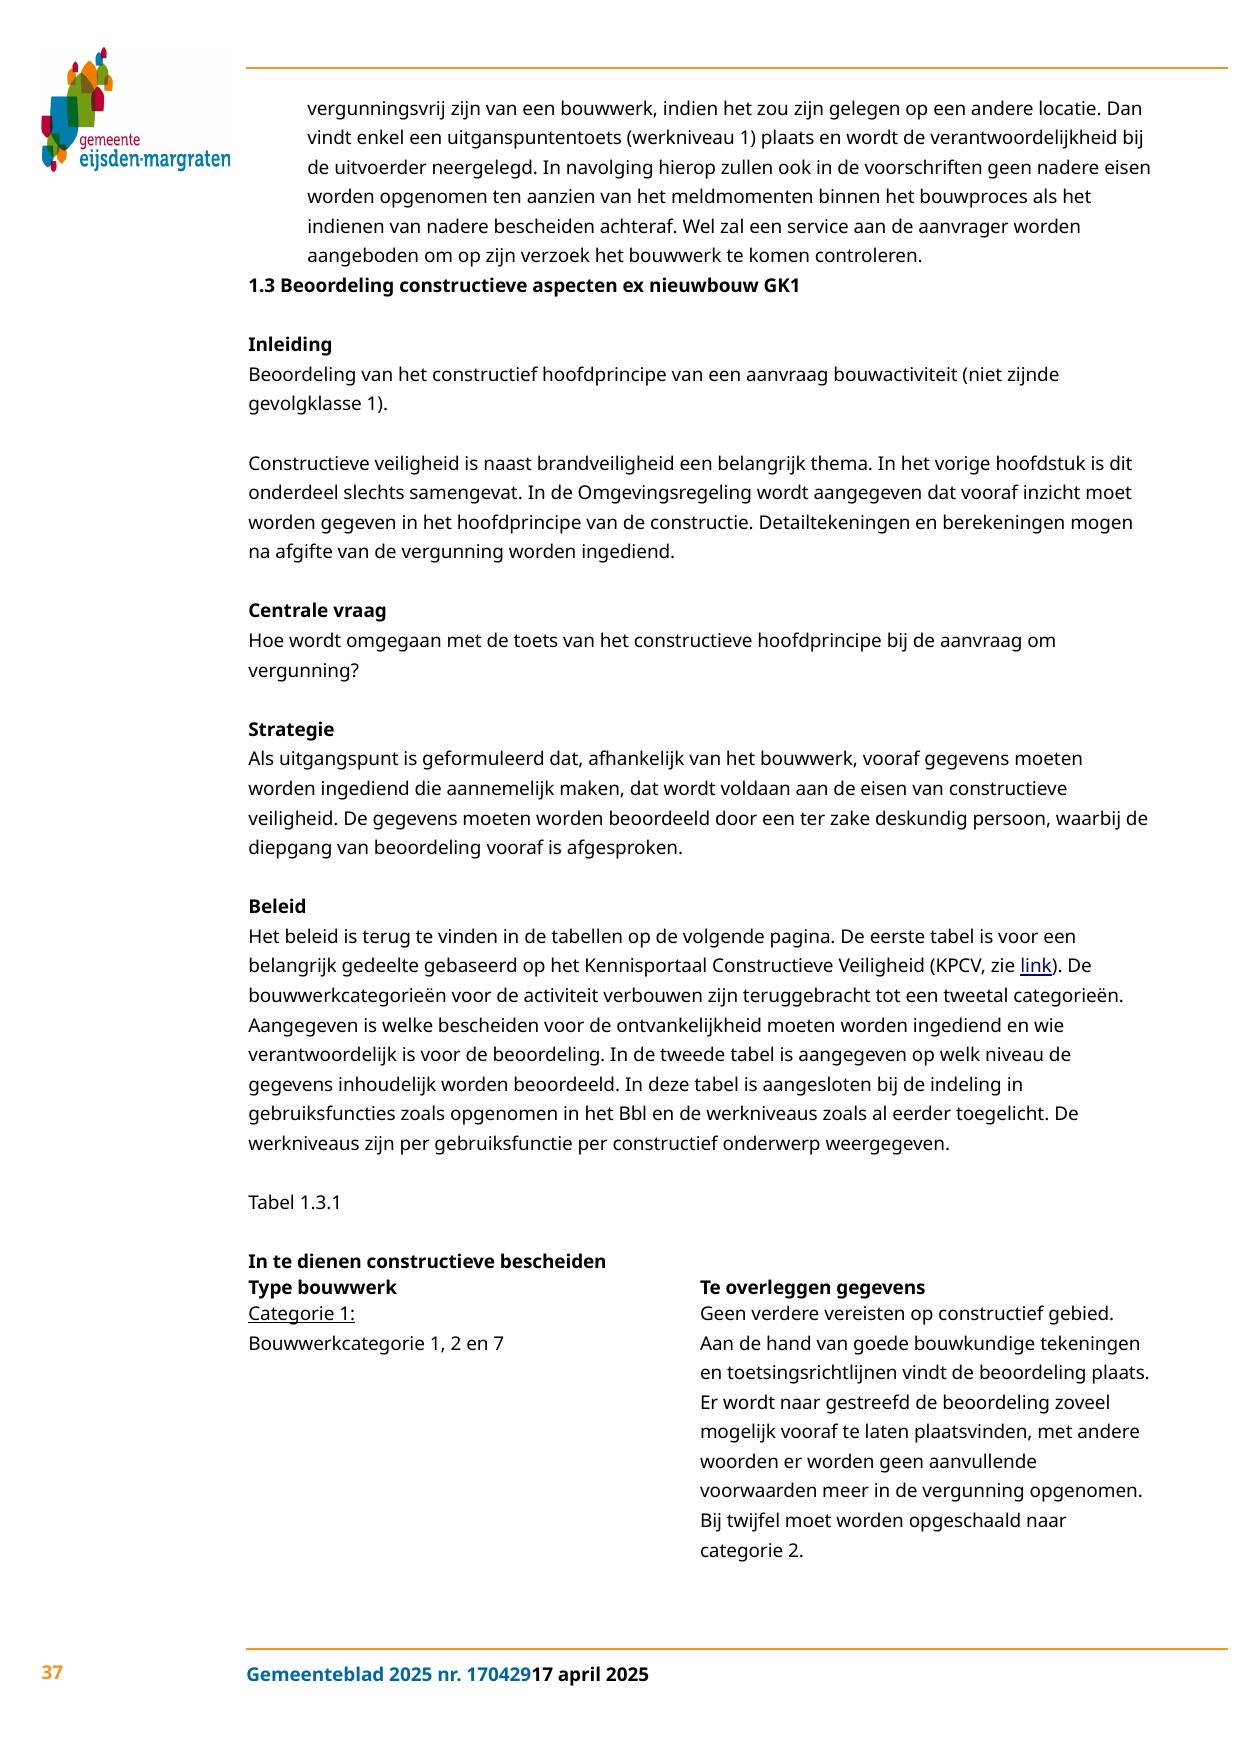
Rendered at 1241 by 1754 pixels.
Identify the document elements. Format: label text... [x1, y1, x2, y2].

table_cell Type bouwwerk [248, 1274, 700, 1300]
picture [41, 47, 231, 172]
text Het beleid is terug te vinden in de tabellen op de volgende pagina. De eerste tabel is voor een belangrijk gedeelte gebaseerd op het Kennisportaal Constructieve Veiligheid (KPCV, zie link). De bouwwerkcategorieën voor de activiteit verbouwen zijn teruggebracht tot een tweetal categorieën. Aangegeven is welke bescheiden voor de ontvankelijkheid moeten worden ingediend en wie verantwoordelijk is voor de beoordeling. In de tweede tabel is aangegeven op welk niveau de gegevens inhoudelijk worden beoordeeld. In deze tabel is aangesloten bij de indeling in gebruiksfuncties zoals opgenomen in het Bbl en de werkniveaus zoals al eerder toegelicht. De werkniveaus zijn per gebruiksfunctie per constructief onderwerp weergegeven. [248, 923, 1152, 1156]
text Als uitgangspunt is geformuleerd dat, afhankelijk van het bouwwerk, vooraf gegevens moeten worden ingediend die aannemelijk maken, dat wordt voldaan aan de eisen van constructieve veiligheid. De gegevens moeten worden beoordeeld door een ter zake deskundig persoon, waarbij de diepgang van beoordeling vooraf is afgesproken. [248, 746, 1152, 860]
table_cell Categorie 1: Bouwwerkcategorie 1, 2 en 7 [248, 1300, 700, 1562]
table_header In te dienen constructieve bescheiden [248, 1249, 1152, 1274]
text 1.3 Beoordeling constructieve aspecten ex nieuwbouw GK1 [248, 272, 1152, 298]
text Hoe wordt omgegaan met de toets van het constructieve hoofdprincipe bij de aanvraag om vergunning? [248, 627, 1152, 683]
list vergunningsvrij zijn van een bouwwerk, indien het zou zijn gelegen op een andere locatie. Dan vindt enkel een uitganspuntentoets (werkniveau 1) plaats en wordt de verantwoordelijkheid bij de uitvoerder neergelegd. In navolging hierop zullen ook in de voorschriften geen nadere eisen worden opgenomen ten aanzien van het meldmomenten binnen het bouwproces als het indienen van nadere bescheiden achteraf. Wel zal een service aan de aanvrager worden aangeboden om op zijn verzoek het bouwwerk te komen controleren. [248, 95, 1152, 268]
text Constructieve veiligheid is naast brandveiligheid een belangrijk thema. In het vorige hoofdstuk is dit onderdeel slechts samengevat. In de Omgevingsregeling wordt aangegeven dat vooraf inzicht moet worden gegeven in het hoofdprincipe van de constructie. Detailtekeningen en berekeningen mogen na afgifte van de vergunning worden ingediend. [248, 450, 1152, 564]
table_cell Te overleggen gegevens [700, 1274, 1152, 1300]
text Beleid [248, 893, 1152, 919]
text Strategie [248, 716, 1152, 742]
text Centrale vraag [248, 598, 1152, 623]
text Beoordeling van het constructief hoofdprincipe van een aanvraag bouwactiviteit (niet zijnde gevolgklasse 1). [248, 361, 1152, 416]
text Tabel 1.3.1 [248, 1189, 1152, 1215]
text Inleiding [248, 331, 1152, 357]
table_cell Geen verdere vereisten op constructief gebied. Aan de hand van goede bouwkundige tekeningen en toetsingsrichtlijnen vindt de beoordeling plaats. Er wordt naar gestreefd de beoordeling zoveel mogelijk vooraf te laten plaatsvinden, met andere woorden er worden geen aanvullende voorwaarden meer in de vergunning opgenomen. Bij twijfel moet worden opgeschaald naar categorie 2. [700, 1300, 1152, 1562]
